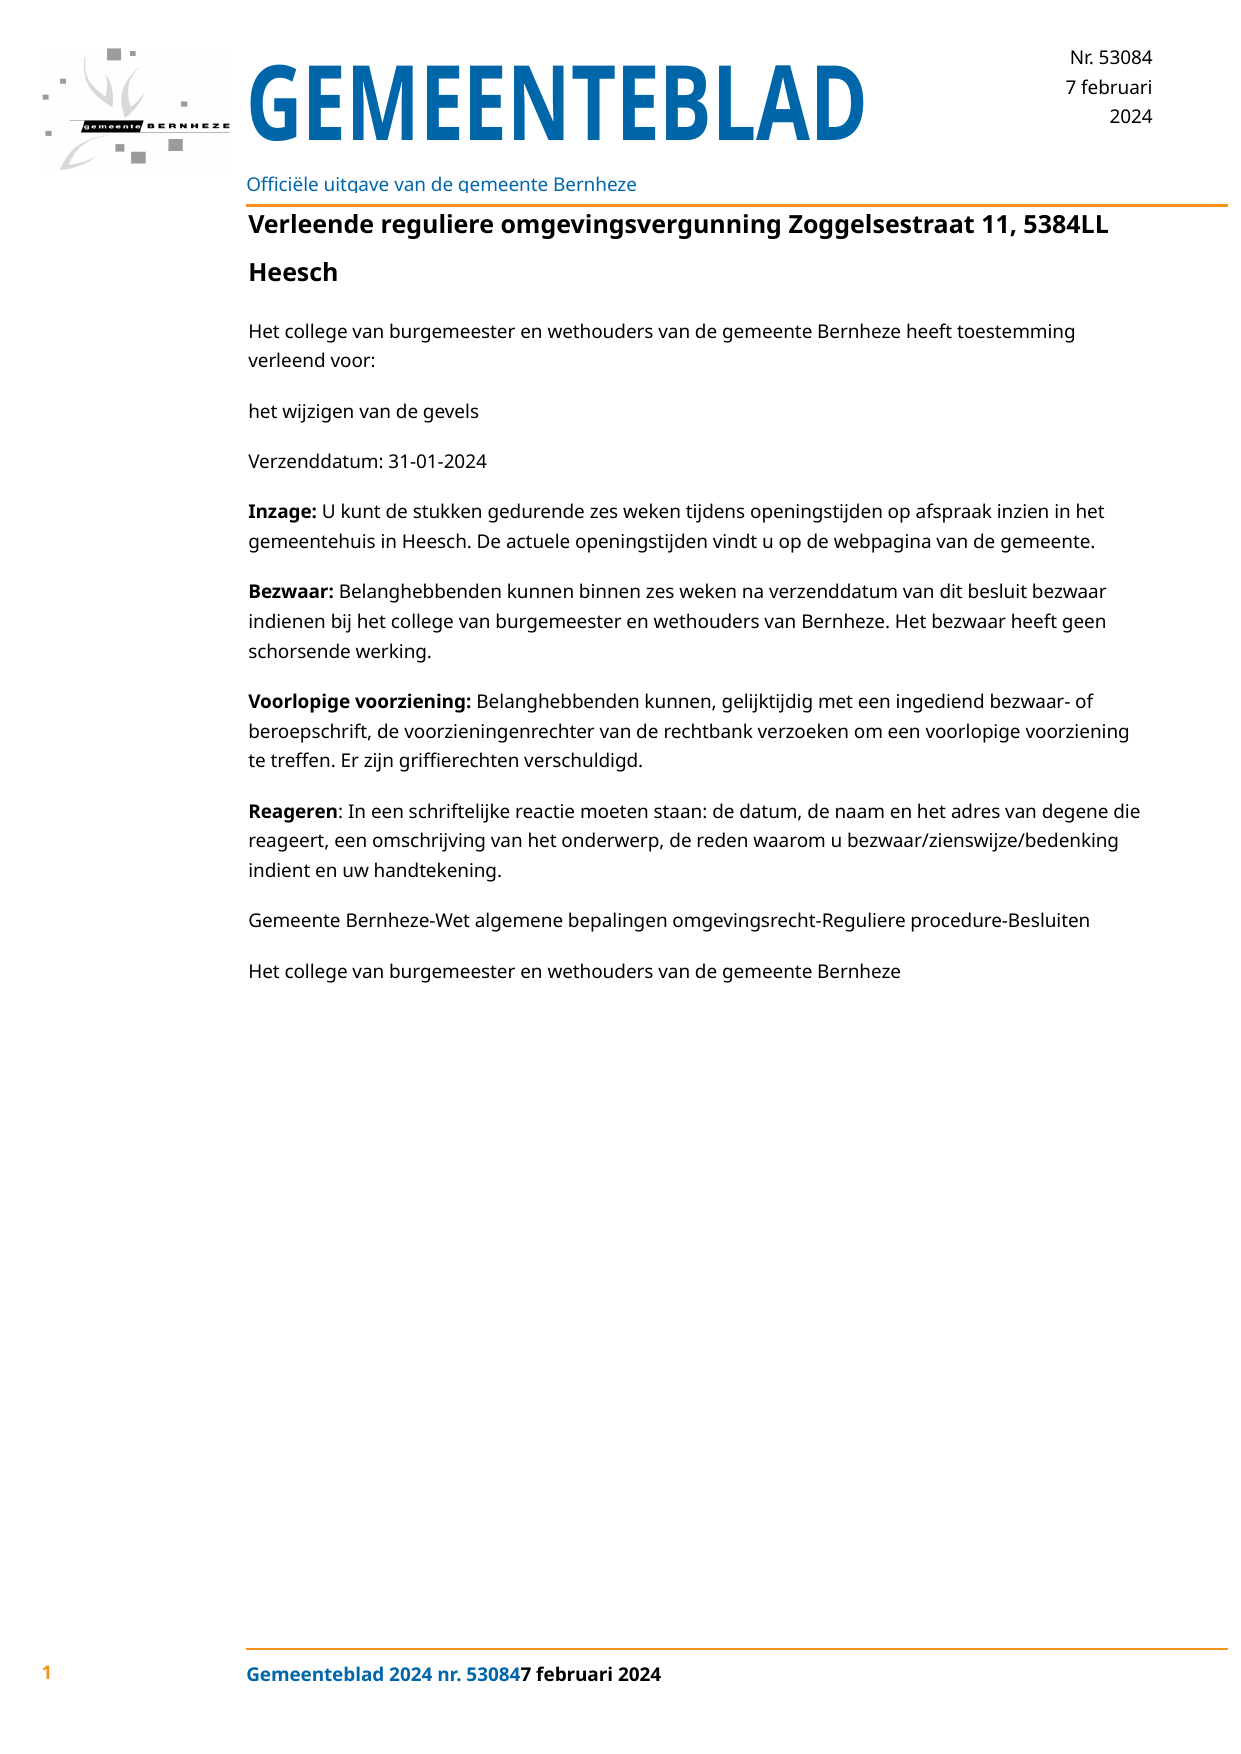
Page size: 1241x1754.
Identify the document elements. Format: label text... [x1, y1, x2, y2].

text Voorlopige voorziening: Belanghebbenden kunnen, gelijktijdig met een ingediend bezwaar- of beroepschrift, de voorzieningenrechter van de rechtbank verzoeken om een voorlopige voorziening te treffen. Er zijn griffierechten verschuldigd. [248, 688, 1152, 773]
text het wijzigen van de gevels [248, 398, 1152, 424]
text Gemeente Bernheze-Wet algemene bepalingen omgevingsrecht-Reguliere procedure-Besluiten [248, 907, 1152, 933]
text Verleende reguliere omgevingsvergunning Zoggelsestraat 11, 5384LL Heesch [248, 207, 1152, 288]
text Het college van burgemeester en wethouders van de gemeente Bernheze heeft toestemming verleend voor: [248, 318, 1152, 373]
text Bezwaar: Belanghebbenden kunnen binnen zes weken na verzenddatum van dit besluit bezwaar indienen bij het college van burgemeester en wethouders van Bernheze. Het bezwaar heeft geen schorsende werking. [248, 579, 1152, 664]
picture [41, 47, 231, 172]
text Inzage: U kunt de stukken gedurende zes weken tijdens openingstijden op afspraak inzien in het gemeentehuis in Heesch. De actuele openingstijden vindt u op de webpagina van de gemeente. [248, 499, 1152, 554]
text Verzenddatum: 31-01-2024 [248, 448, 1152, 474]
text Reageren: In een schriftelijke reactie moeten staan: de datum, de naam en het adres van degene die reageert, een omschrijving van het onderwerp, de reden waarom u bezwaar/zienswijze/bedenking indient en uw handtekening. [248, 798, 1152, 883]
text Het college van burgemeester en wethouders van de gemeente Bernheze [248, 958, 1152, 984]
